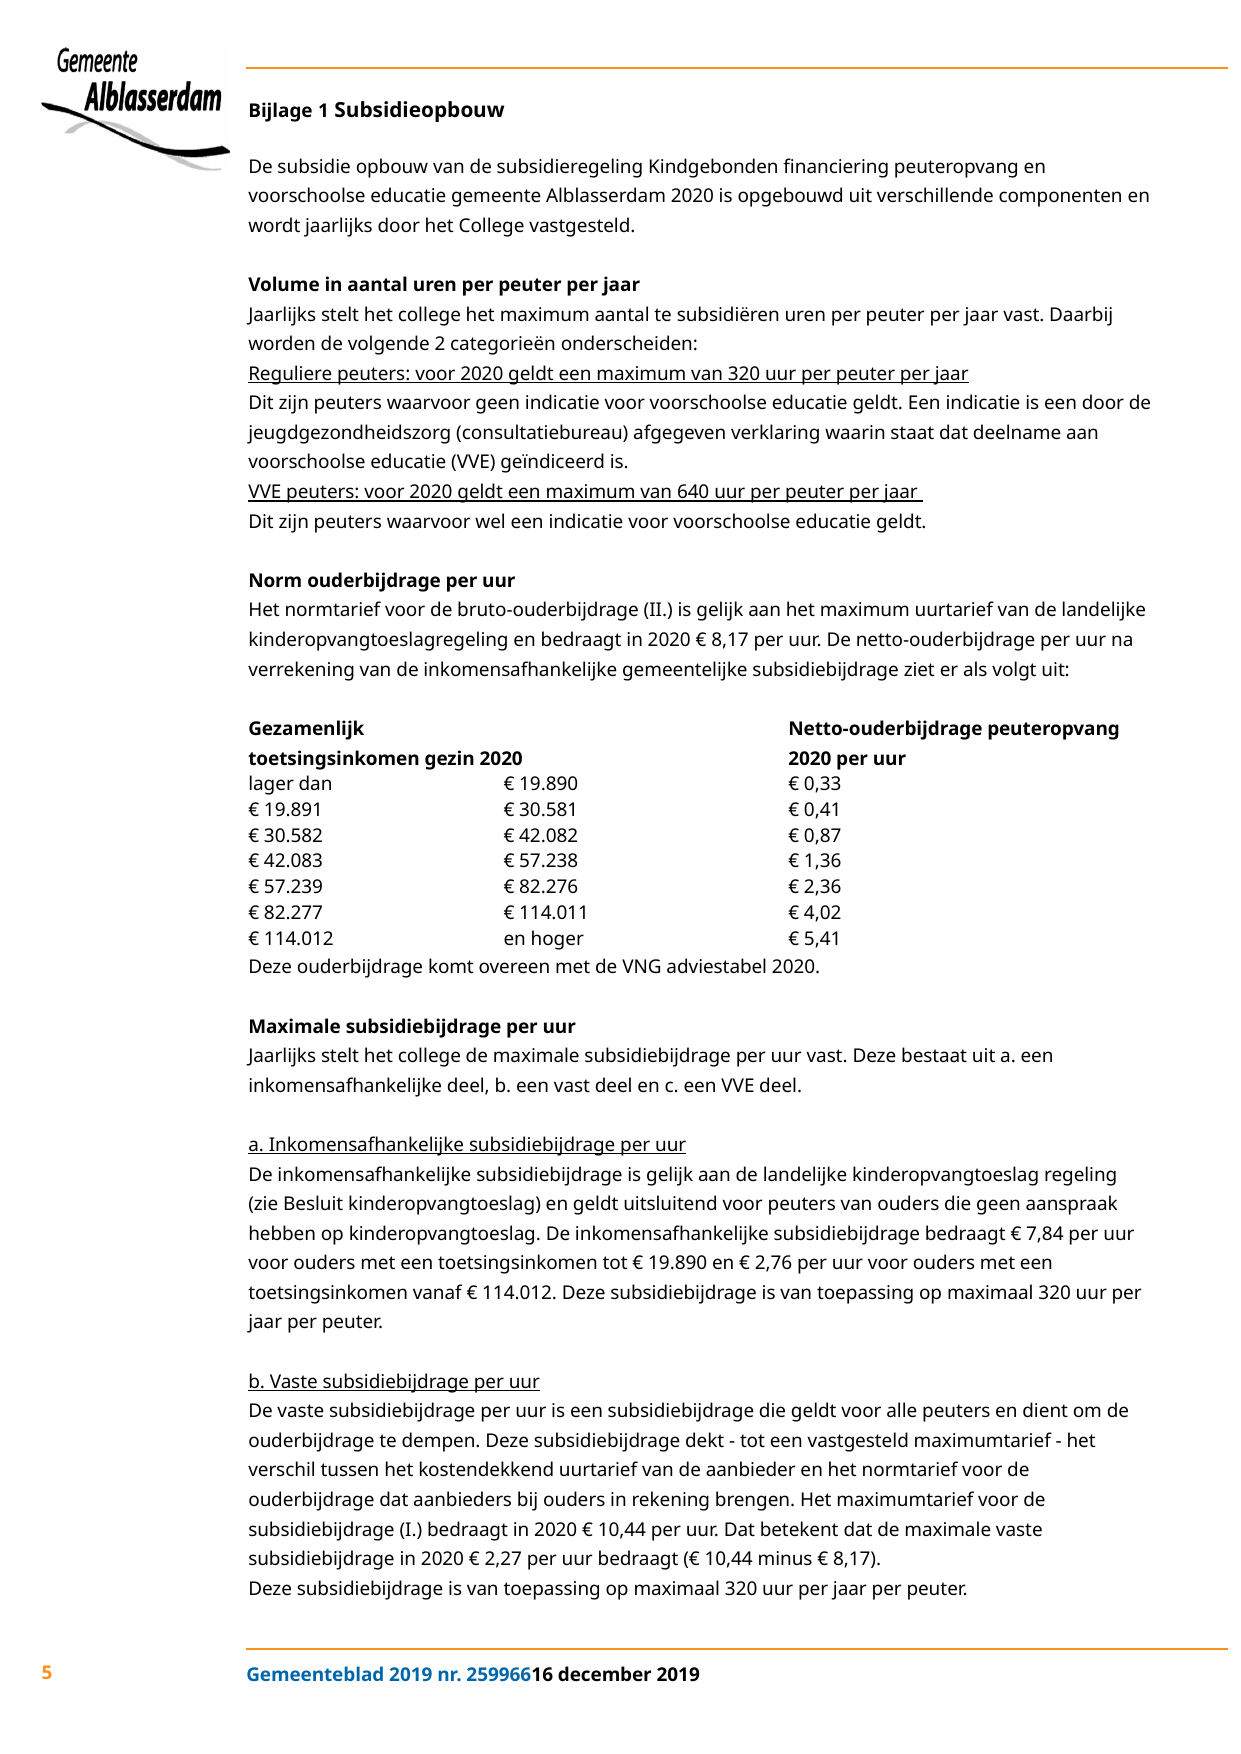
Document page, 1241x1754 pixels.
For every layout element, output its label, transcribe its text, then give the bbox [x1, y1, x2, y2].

text Dit zijn peuters waarvoor geen indicatie voor voorschoolse educatie geldt. Een indicatie is een door de jeugdgezondheidszorg (consultatiebureau) afgegeven verklaring waarin staat dat deelname aan voorschoolse educatie (VVE) geïndiceerd is. [248, 389, 1152, 474]
table_cell € 42.082 [503, 822, 788, 848]
table_cell € 114.012 [248, 925, 503, 951]
picture [41, 47, 231, 172]
table_header Netto-ouderbijdrage peuteropvang 2020 per uur [788, 715, 1152, 770]
text Norm ouderbijdrage per uur [248, 567, 1152, 593]
table_cell € 30.581 [503, 796, 788, 822]
text Het normtarief voor de bruto-ouderbijdrage (II.) is gelijk aan het maximum uurtarief van de landelijke kinderopvangtoeslagregeling en bedraagt in 2020 € 8,17 per uur. De netto-ouderbijdrage per uur na verrekening van de inkomensafhankelijke gemeentelijke subsidiebijdrage ziet er als volgt uit: [248, 597, 1152, 682]
text Maximale subsidiebijdrage per uur [248, 1013, 1152, 1039]
table_cell € 42.083 [248, 848, 503, 873]
text Jaarlijks stelt het college de maximale subsidiebijdrage per uur vast. Deze bestaat uit a. een inkomensafhankelijke deel, b. een vast deel en c. een VVE deel. [248, 1042, 1152, 1098]
text Deze subsidiebijdrage is van toepassing op maximaal 320 uur per jaar per peuter. [248, 1575, 1152, 1601]
table_cell € 4,02 [788, 899, 1152, 925]
table_cell € 0,41 [788, 796, 1152, 822]
table_cell € 114.011 [503, 899, 788, 925]
table_cell € 19.890 [503, 770, 788, 796]
table_cell € 30.582 [248, 822, 503, 848]
table_cell € 82.277 [248, 899, 503, 925]
table_header Gezamenlijk toetsingsinkomen gezin 2020 [248, 715, 788, 770]
table_cell € 57.238 [503, 848, 788, 873]
text Deze ouderbijdrage komt overeen met de VNG adviestabel 2020. [248, 954, 1152, 979]
text Bijlage 1 Subsidieopbouw [248, 95, 1152, 123]
table_cell € 5,41 [788, 925, 1152, 951]
text Volume in aantal uren per peuter per jaar [248, 271, 1152, 297]
text De vaste subsidiebijdrage per uur is een subsidiebijdrage die geldt voor alle peuters en dient om de ouderbijdrage te dempen. Deze subsidiebijdrage dekt - tot een vastgesteld maximumtarief - het verschil tussen het kostendekkend uurtarief van de aanbieder en het normtarief voor de ouderbijdrage dat aanbieders bij ouders in rekening brengen. Het maximumtarief voor de subsidiebijdrage (I.) bedraagt in 2020 € 10,44 per uur. Dat betekent dat de maximale vaste subsidiebijdrage in 2020 € 2,27 per uur bedraagt (€ 10,44 minus € 8,17). [248, 1397, 1152, 1571]
table_cell € 2,36 [788, 873, 1152, 899]
table_cell € 57.239 [248, 873, 503, 899]
text a. Inkomensafhankelijke subsidiebijdrage per uur [248, 1131, 1152, 1157]
table_cell € 1,36 [788, 848, 1152, 873]
text b. Vaste subsidiebijdrage per uur [248, 1368, 1152, 1394]
table_cell lager dan [248, 770, 503, 796]
text De inkomensafhankelijke subsidiebijdrage is gelijk aan de landelijke kinderopvangtoeslag regeling (zie Besluit kinderopvangtoeslag) en geldt uitsluitend voor peuters van ouders die geen aanspraak hebben op kinderopvangtoeslag. De inkomensafhankelijke subsidiebijdrage bedraagt € 7,84 per uur voor ouders met een toetsingsinkomen tot € 19.890 en € 2,76 per uur voor ouders met een toetsingsinkomen vanaf € 114.012. Deze subsidiebijdrage is van toepassing op maximaal 320 uur per jaar per peuter. [248, 1161, 1152, 1334]
text Reguliere peuters: voor 2020 geldt een maximum van 320 uur per peuter per jaar [248, 360, 1152, 386]
table_cell € 82.276 [503, 873, 788, 899]
table_cell en hoger [503, 925, 788, 951]
text VVE peuters: voor 2020 geldt een maximum van 640 uur per peuter per jaar [248, 478, 1152, 504]
table_cell € 19.891 [248, 796, 503, 822]
text Dit zijn peuters waarvoor wel een indicatie voor voorschoolse educatie geldt. [248, 508, 1152, 534]
table_cell € 0,87 [788, 822, 1152, 848]
table_cell € 0,33 [788, 770, 1152, 796]
text Jaarlijks stelt het college het maximum aantal te subsidiëren uren per peuter per jaar vast. Daarbij worden de volgende 2 categorieën onderscheiden: [248, 301, 1152, 356]
text De subsidie opbouw van de subsidieregeling Kindgebonden financiering peuteropvang en voorschoolse educatie gemeente Alblasserdam 2020 is opgebouwd uit verschillende componenten en wordt jaarlijks door het College vastgesteld. [248, 153, 1152, 238]
